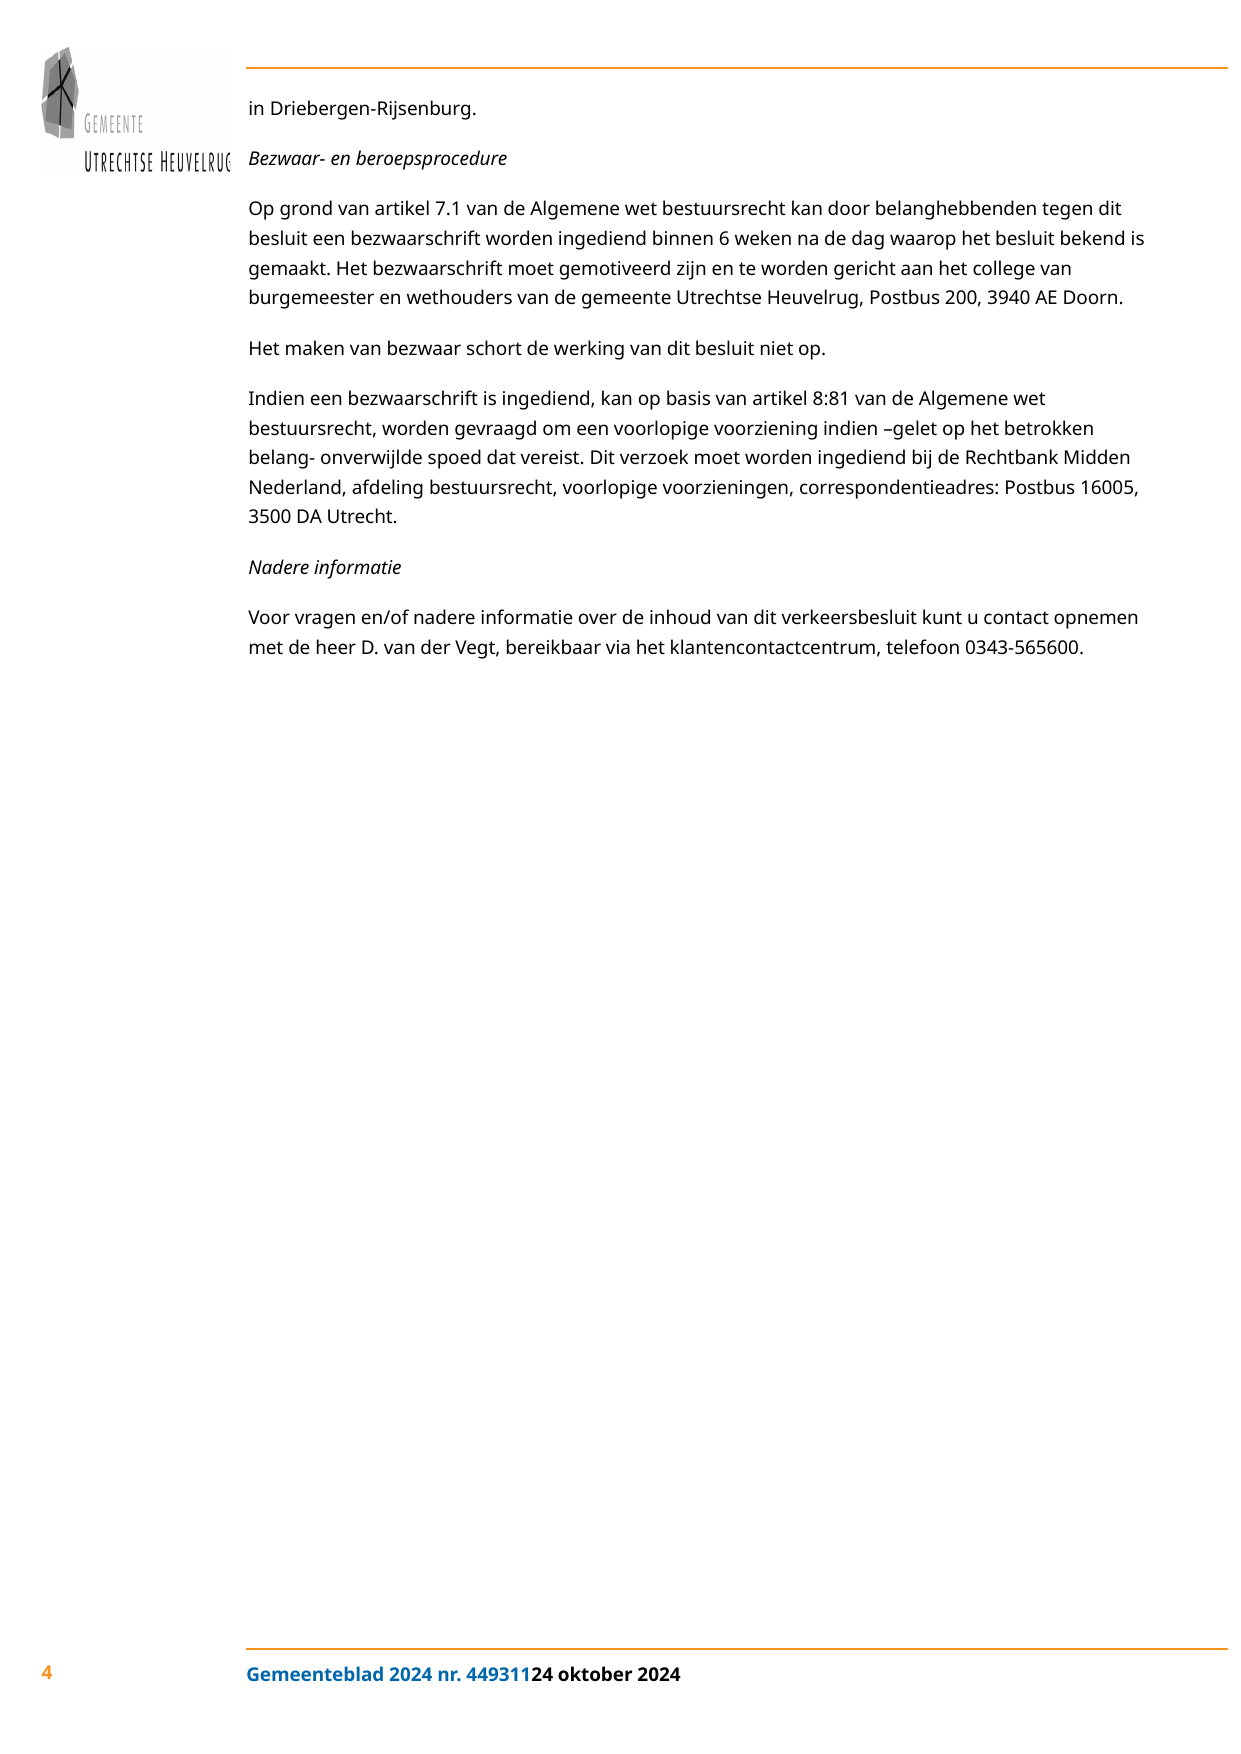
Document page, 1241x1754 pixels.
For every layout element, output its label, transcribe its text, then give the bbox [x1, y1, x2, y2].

text Indien een bezwaarschrift is ingediend, kan op basis van artikel 8:81 van de Algemene wet bestuursrecht, worden gevraagd om een voorlopige voorziening indien –gelet op het betrokken belang- onverwijlde spoed dat vereist. Dit verzoek moet worden ingediend bij de Rechtbank Midden Nederland, afdeling bestuursrecht, voorlopige voorzieningen, correspondentieadres: Postbus 16005, 3500 DA Utrecht. [248, 385, 1152, 529]
text Voor vragen en/of nadere informatie over de inhoud van dit verkeersbesluit kunt u contact opnemen met de heer D. van der Vegt, bereikbaar via het klantencontactcentrum, telefoon 0343-565600. [248, 604, 1152, 660]
text Op grond van artikel 7.1 van de Algemene wet bestuursrecht kan door belanghebbenden tegen dit besluit een bezwaarschrift worden ingediend binnen 6 weken na de dag waarop het besluit bekend is gemaakt. Het bezwaarschrift moet gemotiveerd zijn en te worden gericht aan het college van burgemeester en wethouders van de gemeente Utrechtse Heuvelrug, Postbus 200, 3940 AE Doorn. [248, 196, 1152, 310]
text in Driebergen-Rijsenburg. [248, 95, 1152, 121]
picture [41, 47, 231, 172]
text Het maken van bezwaar schort de werking van dit besluit niet op. [248, 335, 1152, 361]
text Nadere informatie [248, 554, 1152, 580]
text Bezwaar- en beroepsprocedure [248, 145, 1152, 171]
